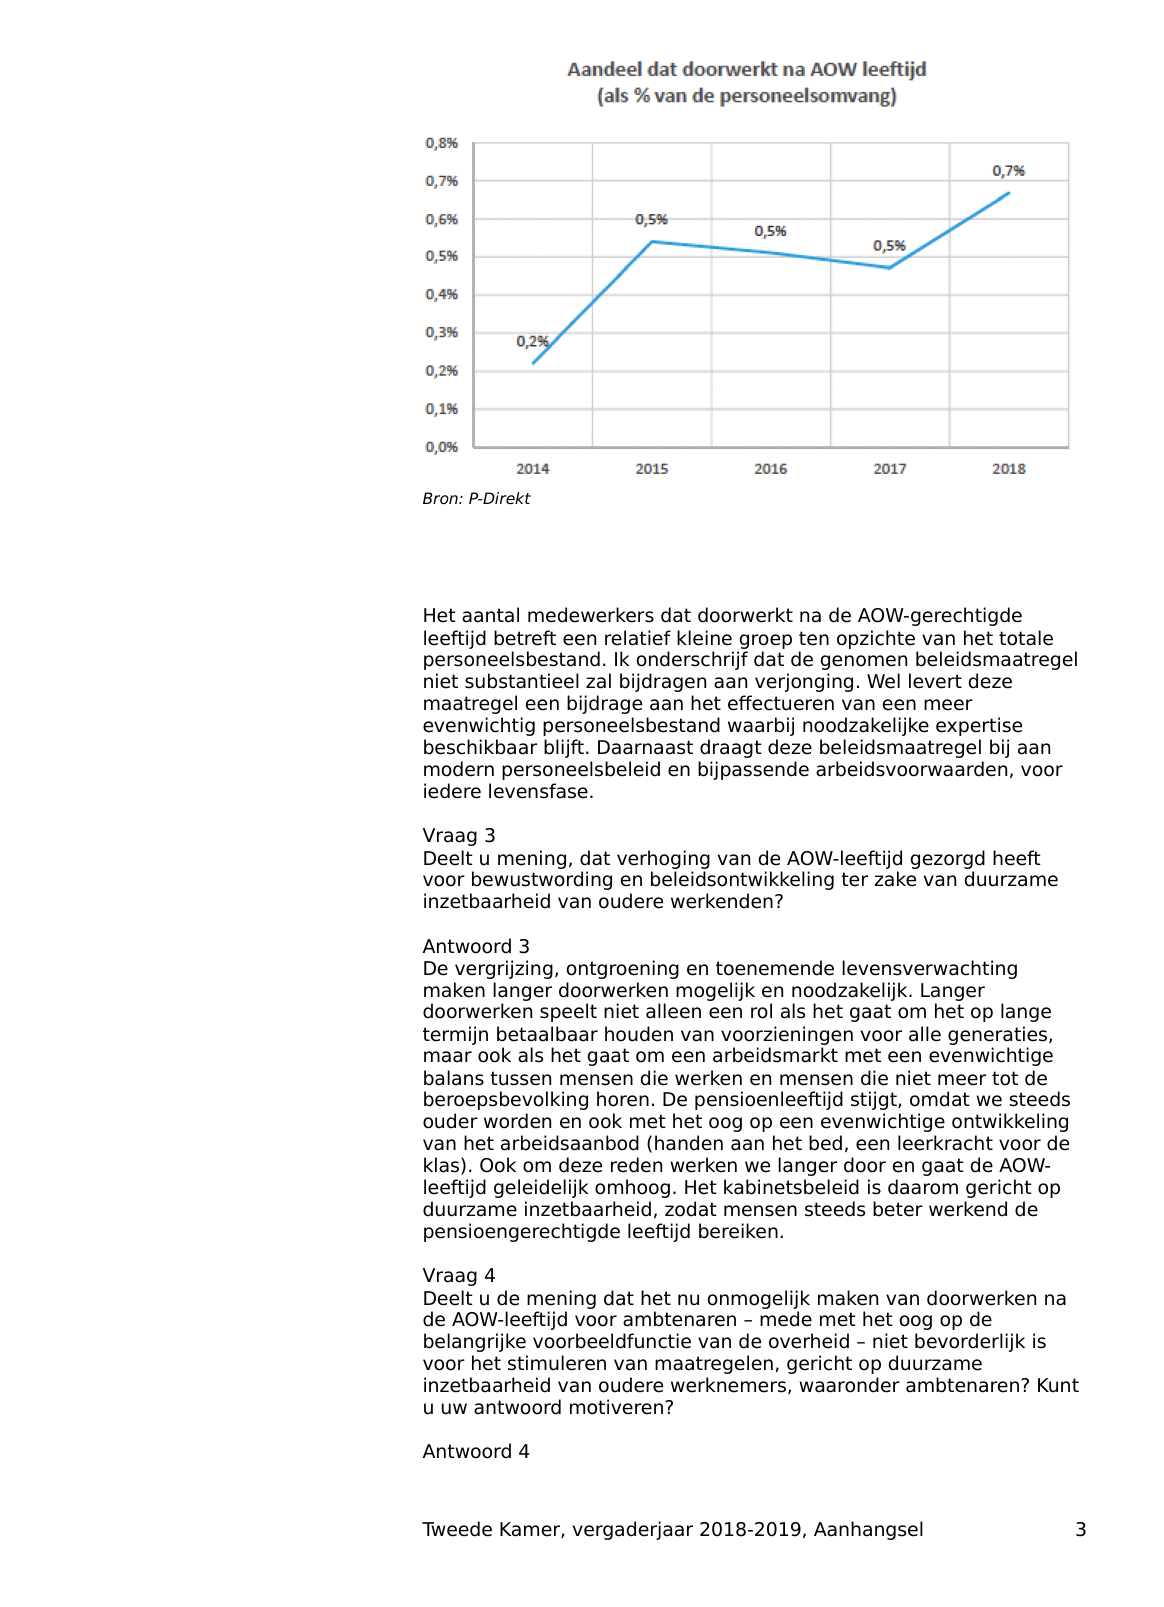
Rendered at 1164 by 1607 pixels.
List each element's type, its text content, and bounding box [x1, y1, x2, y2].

text Bron: P-Direkt [422, 490, 1072, 508]
text De vergrijzing, ontgroening en toenemende levensverwachting maken langer doorwerken mogelijk en noodzakelijk. Langer doorwerken speelt niet alleen een rol als het gaat om het op lange termijn betaalbaar houden van voorzieningen voor alle generaties, maar ook als het gaat om een arbeidsmarkt met een evenwichtige balans tussen mensen die werken en mensen die niet meer tot de beroepsbevolking horen. De pensioenleeftijd stijgt, omdat we steeds ouder worden en ook met het oog op een evenwichtige ontwikkeling van het arbeidsaanbod (handen aan het bed, een leerkracht voor de klas). Ook om deze reden werken we langer door en gaat de AOW-leeftijd geleidelijk omhoog. Het kabinetsbeleid is daarom gericht op duurzame inzetbaarheid, zodat mensen steeds beter werkend de pensioengerechtigde leeftijd bereiken. [422, 957, 1087, 1243]
text Deelt u de mening dat het nu onmogelijk maken van doorwerken na de AOW-leeftijd voor ambtenaren – mede met het oog op de belangrijke voorbeeldfunctie van de overheid – niet bevorderlijk is voor het stimuleren van maatregelen, gericht op duurzame inzetbaarheid van oudere werknemers, waaronder ambtenaren? Kunt u uw antwoord motiveren? [422, 1287, 1087, 1419]
text Antwoord 4 [422, 1441, 1087, 1463]
text Deelt u mening, dat verhoging van de AOW-leeftijd gezorgd heeft voor bewustwording en beleidsontwikkeling ter zake van duurzame inzetbaarheid van oudere werkenden? [422, 847, 1087, 913]
picture [422, 59, 1072, 479]
text Vraag 4 [422, 1265, 1087, 1287]
text Vraag 3 [422, 825, 1087, 847]
text Antwoord 3 [422, 936, 1087, 957]
text Het aantal medewerkers dat doorwerkt na de AOW-gerechtigde leeftijd betreft een relatief kleine groep ten opzichte van het totale personeelsbestand. Ik onderschrijf dat de genomen beleidsmaatregel niet substantieel zal bijdragen aan verjonging. Wel levert deze maatregel een bijdrage aan het effectueren van een meer evenwichtig personeelsbestand waarbij noodzakelijke expertise beschikbaar blijft. Daarnaast draagt deze beleidsmaatregel bij aan modern personeelsbeleid en bijpassende arbeidsvoorwaarden, voor iedere levensfase. [422, 605, 1087, 803]
